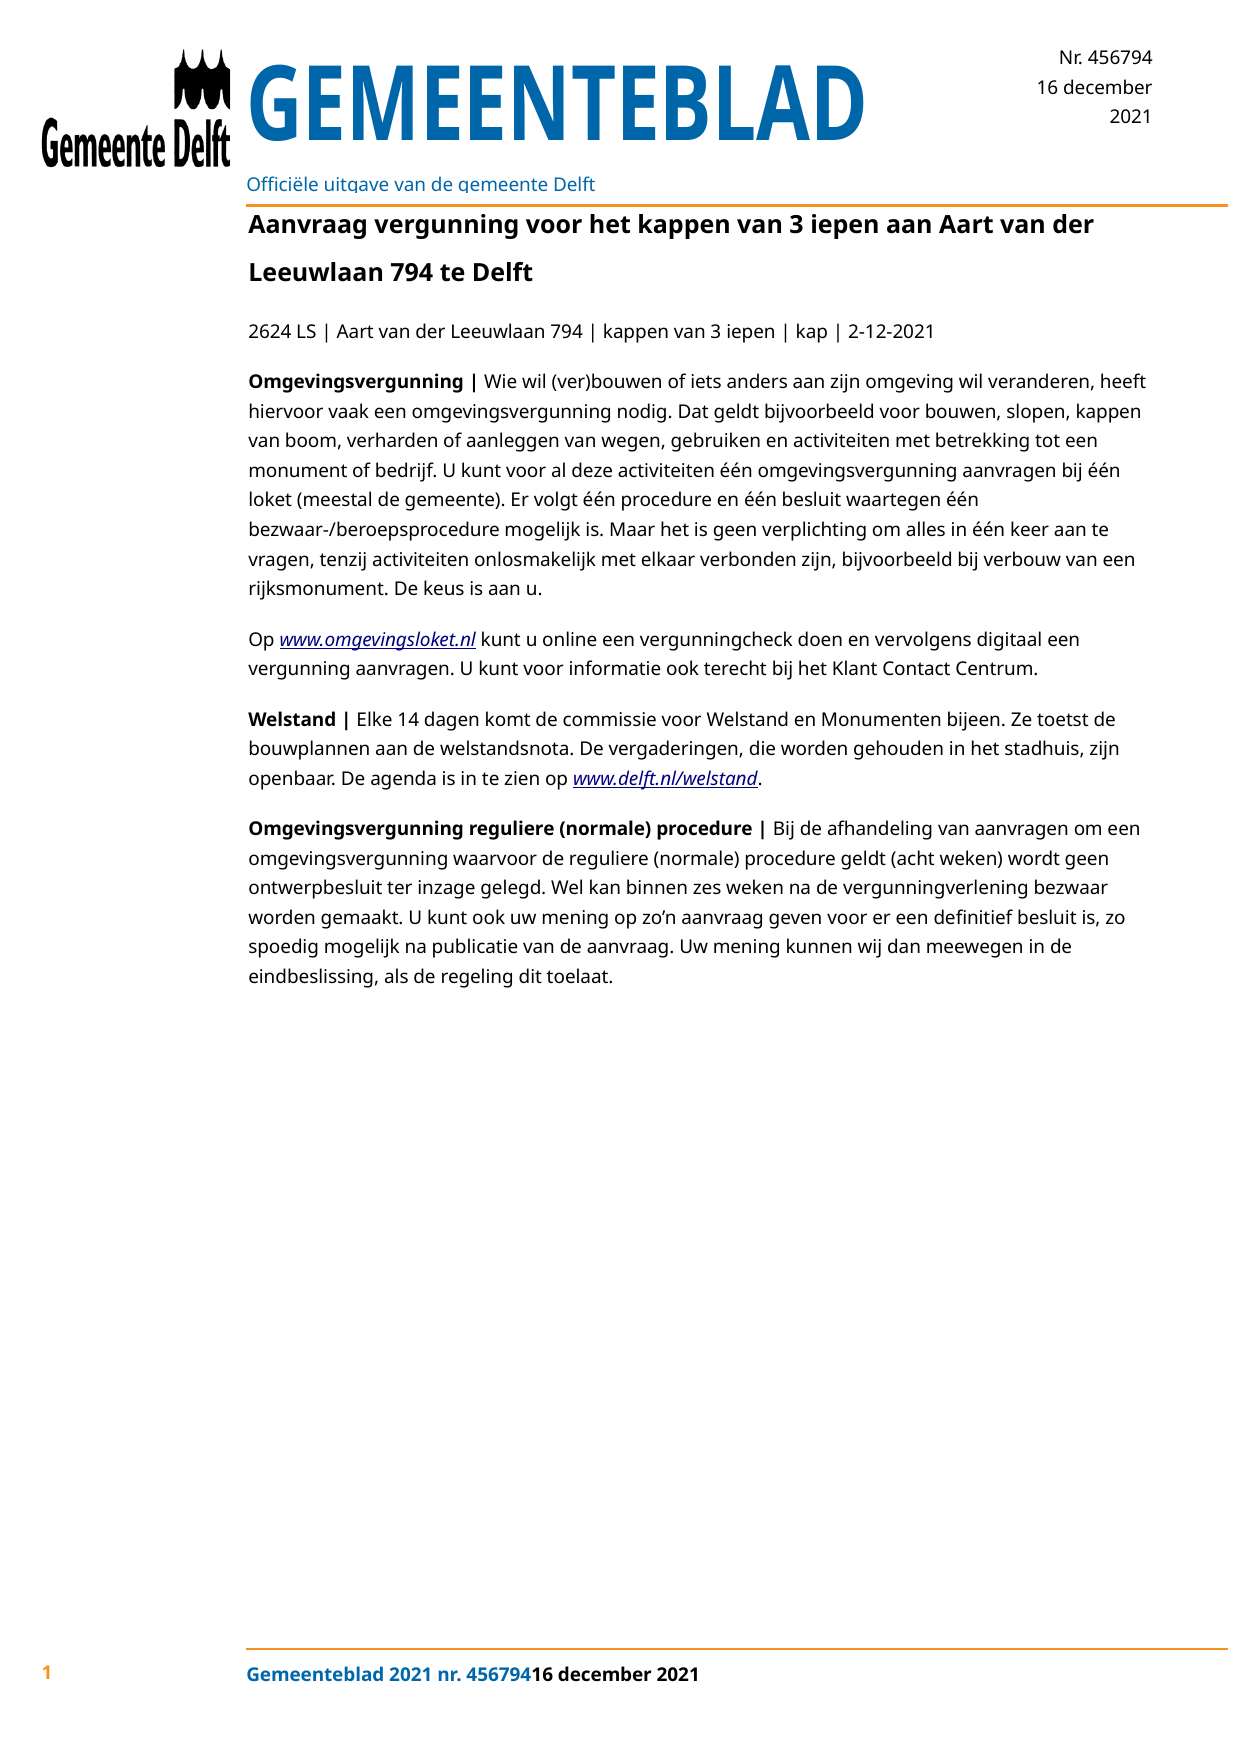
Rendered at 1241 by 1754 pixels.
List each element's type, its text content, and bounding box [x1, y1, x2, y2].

text Op www.omgevingsloket.nl kunt u online een vergunningcheck doen en vervolgens digitaal een vergunning aanvragen. U kunt voor informatie ook terecht bij het Klant Contact Centrum. [248, 626, 1152, 681]
text Aanvraag vergunning voor het kappen van 3 iepen aan Aart van der Leeuwlaan 794 te Delft [248, 207, 1152, 288]
text Welstand | Elke 14 dagen komt de commissie voor Welstand en Monumenten bijeen. Ze toetst de bouwplannen aan de welstandsnota. De vergaderingen, die worden gehouden in het stadhuis, zijn openbaar. De agenda is in te zien op www.delft.nl/welstand. [248, 706, 1152, 791]
text Omgevingsvergunning | Wie wil (ver)bouwen of iets anders aan zijn omgeving wil veranderen, heeft hiervoor vaak een omgevingsvergunning nodig. Dat geldt bijvoorbeeld voor bouwen, slopen, kappen van boom, verharden of aanleggen van wegen, gebruiken en activiteiten met betrekking tot een monument of bedrijf. U kunt voor al deze activiteiten één omgevingsvergunning aanvragen bij één loket (meestal de gemeente). Er volgt één procedure en één besluit waartegen één bezwaar-/beroepsprocedure mogelijk is. Maar het is geen verplichting om alles in één keer aan te vragen, tenzij activiteiten onlosmakelijk met elkaar verbonden zijn, bijvoorbeeld bij verbouw van een rijksmonument. De keus is aan u. [248, 368, 1152, 601]
picture [41, 47, 231, 172]
text 2624 LS | Aart van der Leeuwlaan 794 | kappen van 3 iepen | kap | 2-12-2021 [248, 318, 1152, 344]
text Omgevingsvergunning reguliere (normale) procedure | Bij de afhandeling van aanvragen om een omgevingsvergunning waarvoor de reguliere (normale) procedure geldt (acht weken) wordt geen ontwerpbesluit ter inzage gelegd. Wel kan binnen zes weken na de vergunningverlening bezwaar worden gemaakt. U kunt ook uw mening op zo’n aanvraag geven voor er een definitief besluit is, zo spoedig mogelijk na publicatie van de aanvraag. Uw mening kunnen wij dan meewegen in de eindbeslissing, als de regeling dit toelaat. [248, 815, 1152, 989]
